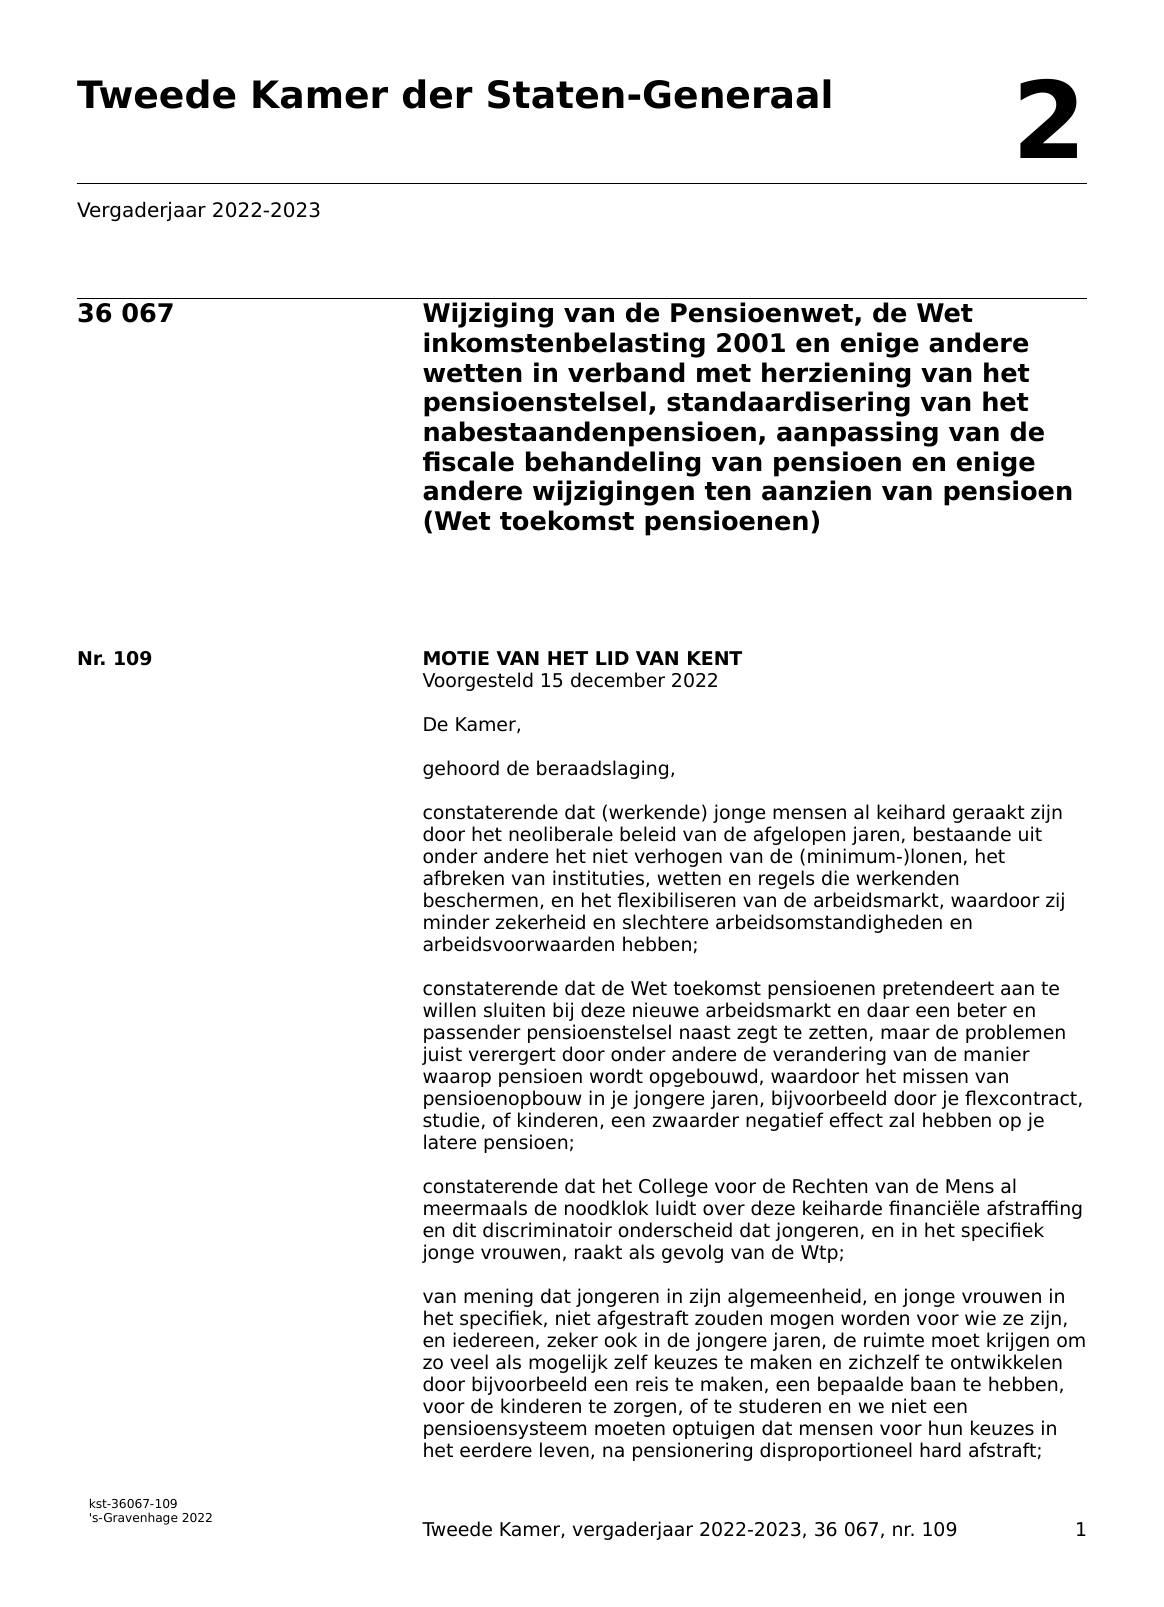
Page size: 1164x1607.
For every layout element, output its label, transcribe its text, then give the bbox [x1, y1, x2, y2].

text van mening dat jongeren in zijn algemeenheid, en jonge vrouwen in het specifiek, niet afgestraft zouden mogen worden voor wie ze zijn, en iedereen, zeker ook in de jongere jaren, de ruimte moet krijgen om zo veel als mogelijk zelf keuzes te maken en zichzelf te ontwikkelen door bijvoorbeeld een reis te maken, een bepaalde baan te hebben, voor de kinderen te zorgen, of te studeren en we niet een pensioensysteem moeten optuigen dat mensen voor hun keuzes in het eerdere leven, na pensionering disproportioneel hard afstraft; [422, 1286, 1087, 1462]
table_header Tweede Kamer der Staten-Generaal [77, 59, 886, 183]
subtitle Nr. 109 MOTIE VAN HET LID VAN KENT [77, 647, 1087, 669]
text constaterende dat (werkende) jonge mensen al keihard geraakt zijn door het neoliberale beleid van de afgelopen jaren, bestaande uit onder andere het niet verhogen van de (minimum-)lonen, het afbreken van instituties, wetten en regels die werkenden beschermen, en het flexibiliseren van de arbeidsmarkt, waardoor zij minder zekerheid en slechtere arbeidsomstandigheden en arbeidsvoorwaarden hebben; [422, 802, 1087, 956]
text Voorgesteld 15 december 2022 [422, 669, 1087, 691]
text kst-36067-109 [88, 1497, 323, 1511]
text De Kamer, [422, 714, 1087, 736]
text 's-Gravenhage 2022 [88, 1511, 323, 1525]
text constaterende dat het College voor de Rechten van de Mens al meermaals de noodklok luidt over deze keiharde financiële afstraffing en dit discriminatoir onderscheid dat jongeren, en in het specifiek jonge vrouwen, raakt als gevolg van de Wtp; [422, 1176, 1087, 1264]
text gehoord de beraadslaging, [422, 758, 1087, 780]
table_header 2 [886, 59, 1087, 183]
subtitle 36 067 Wijziging van de Pensioenwet, de Wet inkomstenbelasting 2001 en enige andere wetten in verband met herziening van het pensioenstelsel, standaardisering van het nabestaandenpensioen, aanpassing van de fiscale behandeling van pensioen en enige andere wijzigingen ten aanzien van pensioen (Wet toekomst pensioenen) [77, 299, 1087, 536]
text constaterende dat de Wet toekomst pensioenen pretendeert aan te willen sluiten bij deze nieuwe arbeidsmarkt en daar een beter en passender pensioenstelsel naast zegt te zetten, maar de problemen juist verergert door onder andere de verandering van de manier waarop pensioen wordt opgebouwd, waardoor het missen van pensioenopbouw in je jongere jaren, bijvoorbeeld door je flexcontract, studie, of kinderen, een zwaarder negatief effect zal hebben op je latere pensioen; [422, 978, 1087, 1154]
table_cell Vergaderjaar 2022-2023 [77, 184, 1087, 298]
